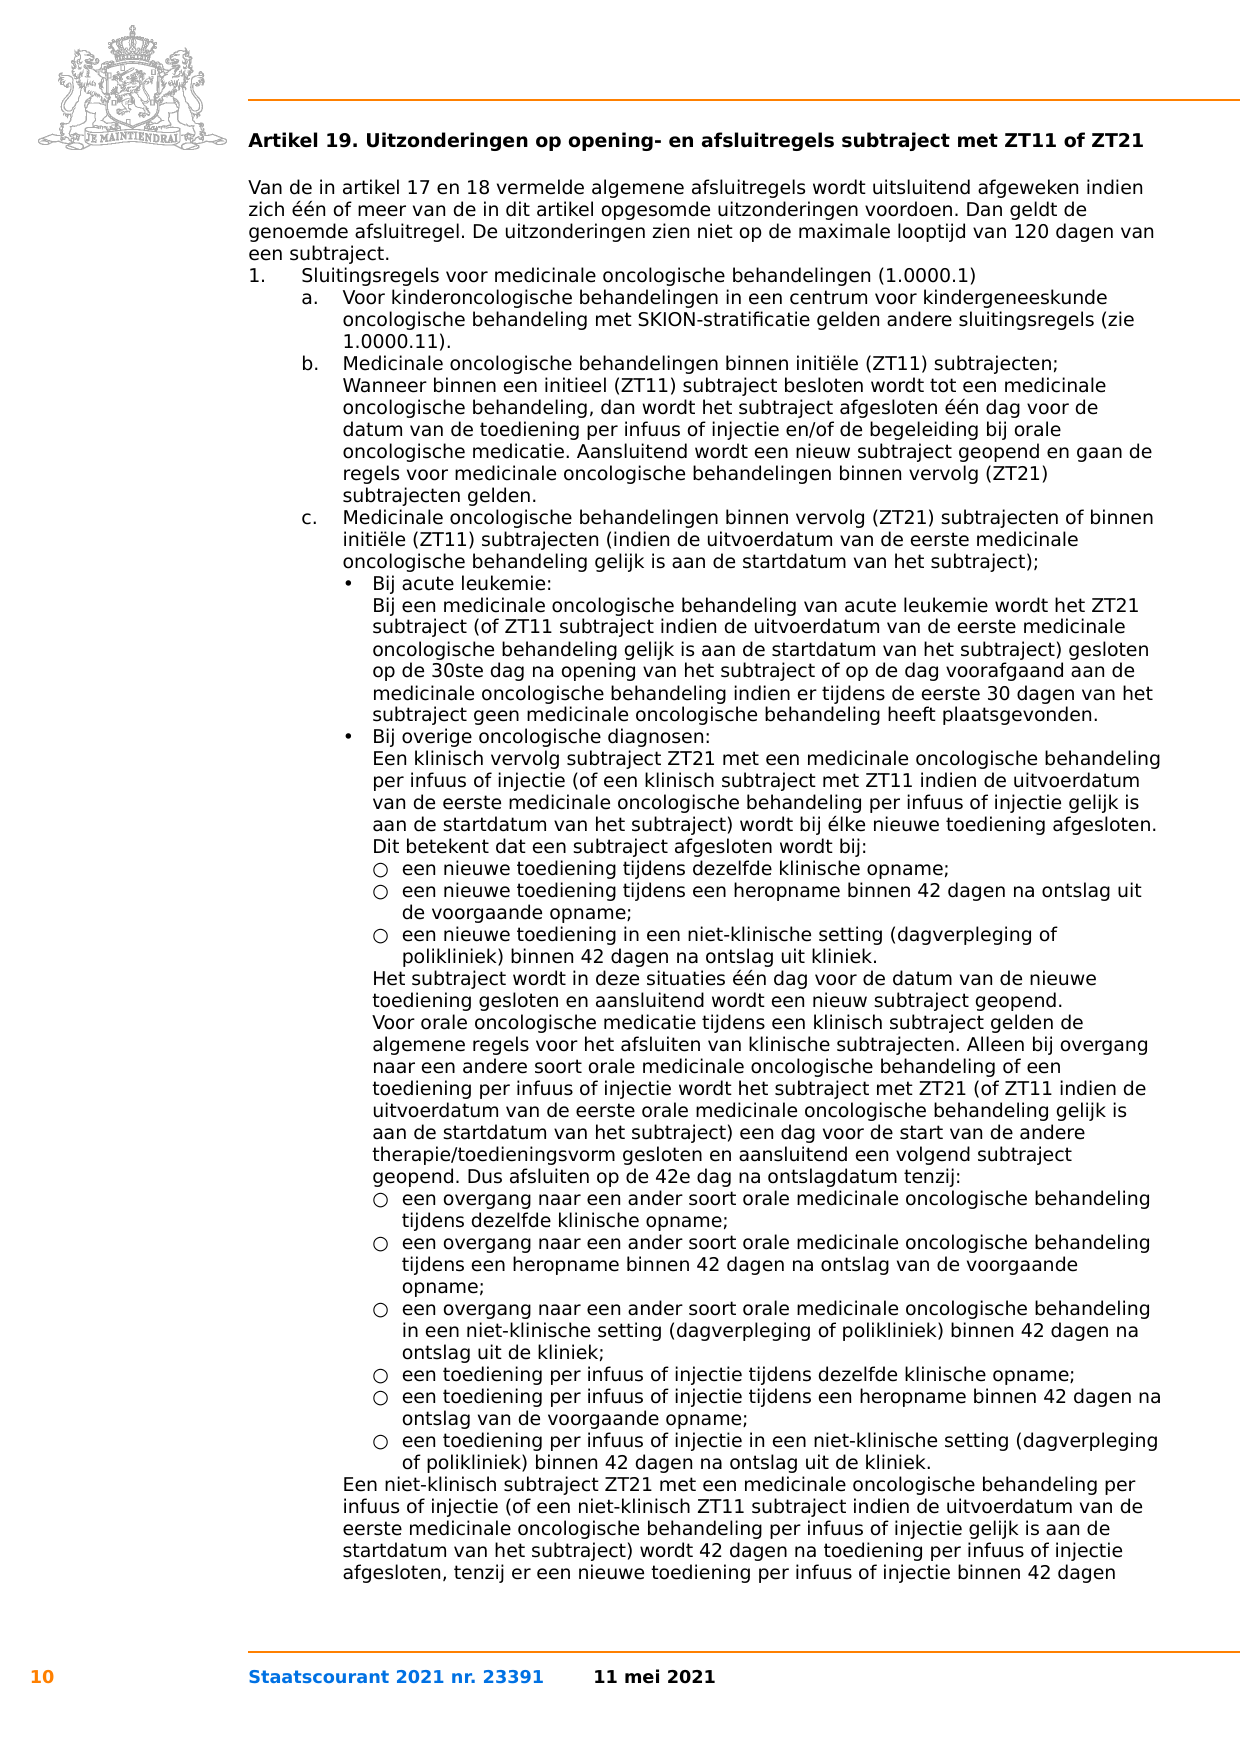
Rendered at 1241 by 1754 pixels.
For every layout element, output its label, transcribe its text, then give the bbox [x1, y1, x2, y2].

text Voor orale oncologische medicatie tijdens een klinisch subtraject gelden de algemene regels voor het afsluiten van klinische subtrajecten. Alleen bij overgang naar een andere soort orale medicinale oncologische behandeling of een toediening per infuus of injectie wordt het subtraject met ZT21 (of ZT11 indien de uitvoerdatum van de eerste orale medicinale oncologische behandeling gelijk is aan de startdatum van het subtraject) een dag voor de start van de andere therapie/toedieningsvorm gesloten en aansluitend een volgend subtraject geopend. Dus afsluiten op de 42e dag na ontslagdatum tenzij: [372, 1012, 1163, 1188]
text ○ een nieuwe toediening in een niet-klinische setting (dagverpleging of polikliniek) binnen 42 dagen na ontslag uit kliniek. [372, 924, 1163, 968]
text ○ een nieuwe toediening tijdens een heropname binnen 42 dagen na ontslag uit de voorgaande opname; [372, 880, 1163, 924]
text Wanneer binnen een initieel (ZT11) subtraject besloten wordt tot een medicinale oncologische behandeling, dan wordt het subtraject afgesloten één dag voor de datum van de toediening per infuus of injectie en/of de begeleiding bij orale oncologische medicatie. Aansluitend wordt een nieuw subtraject geopend en gaan de regels voor medicinale oncologische behandelingen binnen vervolg (ZT21) subtrajecten gelden. [342, 375, 1163, 507]
text 1. Sluitingsregels voor medicinale oncologische behandelingen (1.0000.1) [248, 265, 1163, 287]
text ○ een toediening per infuus of injectie in een niet-klinische setting (dagverpleging of polikliniek) binnen 42 dagen na ontslag uit de kliniek. [372, 1430, 1163, 1474]
text Een niet-klinisch subtraject ZT21 met een medicinale oncologische behandeling per infuus of injectie (of een niet-klinisch ZT11 subtraject indien de uitvoerdatum van de eerste medicinale oncologische behandeling per infuus of injectie gelijk is aan de startdatum van het subtraject) wordt 42 dagen na toediening per infuus of injectie afgesloten, tenzij er een nieuwe toediening per infuus of injectie binnen 42 dagen [342, 1474, 1163, 1583]
text c. Medicinale oncologische behandelingen binnen vervolg (ZT21) subtrajecten of binnen initiële (ZT11) subtrajecten (indien de uitvoerdatum van de eerste medicinale oncologische behandeling gelijk is aan de startdatum van het subtraject); [301, 507, 1163, 572]
text Een klinisch vervolg subtraject ZT21 met een medicinale oncologische behandeling per infuus of injectie (of een klinisch subtraject met ZT11 indien de uitvoerdatum van de eerste medicinale oncologische behandeling per infuus of injectie gelijk is aan de startdatum van het subtraject) wordt bij élke nieuwe toediening afgesloten. Dit betekent dat een subtraject afgesloten wordt bij: [372, 748, 1163, 858]
picture [38, 25, 227, 150]
text Het subtraject wordt in deze situaties één dag voor de datum van de nieuwe toediening gesloten en aansluitend wordt een nieuw subtraject geopend. [372, 968, 1163, 1012]
text ○ een overgang naar een ander soort orale medicinale oncologische behandeling tijdens dezelfde klinische opname; [372, 1188, 1163, 1232]
text Bij een medicinale oncologische behandeling van acute leukemie wordt het ZT21 subtraject (of ZT11 subtraject indien de uitvoerdatum van de eerste medicinale oncologische behandeling gelijk is aan de startdatum van het subtraject) gesloten op de 30ste dag na opening van het subtraject of op de dag voorafgaand aan de medicinale oncologische behandeling indien er tijdens de eerste 30 dagen van het subtraject geen medicinale oncologische behandeling heeft plaatsgevonden. [372, 594, 1163, 726]
text a. Voor kinderoncologische behandelingen in een centrum voor kindergeneeskunde oncologische behandeling met SKION-stratificatie gelden andere sluitingsregels (zie 1.0000.11). [301, 287, 1163, 353]
text ○ een toediening per infuus of injectie tijdens dezelfde klinische opname; [372, 1364, 1163, 1386]
text ○ een overgang naar een ander soort orale medicinale oncologische behandeling in een niet-klinische setting (dagverpleging of polikliniek) binnen 42 dagen na ontslag uit de kliniek; [372, 1298, 1163, 1364]
subtitle Artikel 19. Uitzonderingen op opening- en afsluitregels subtraject met ZT11 of ZT21 [248, 130, 1163, 152]
text Van de in artikel 17 en 18 vermelde algemene afsluitregels wordt uitsluitend afgeweken indien zich één of meer van de in dit artikel opgesomde uitzonderingen voordoen. Dan geldt de genoemde afsluitregel. De uitzonderingen zien niet op de maximale looptijd van 120 dagen van een subtraject. [248, 177, 1163, 265]
text • Bij acute leukemie: [343, 572, 1163, 594]
text ○ een toediening per infuus of injectie tijdens een heropname binnen 42 dagen na ontslag van de voorgaande opname; [372, 1386, 1163, 1430]
text ○ een overgang naar een ander soort orale medicinale oncologische behandeling tijdens een heropname binnen 42 dagen na ontslag van de voorgaande opname; [372, 1232, 1163, 1298]
text • Bij overige oncologische diagnosen: [343, 726, 1163, 748]
text ○ een nieuwe toediening tijdens dezelfde klinische opname; [372, 858, 1163, 880]
text b. Medicinale oncologische behandelingen binnen initiële (ZT11) subtrajecten; [301, 353, 1163, 375]
